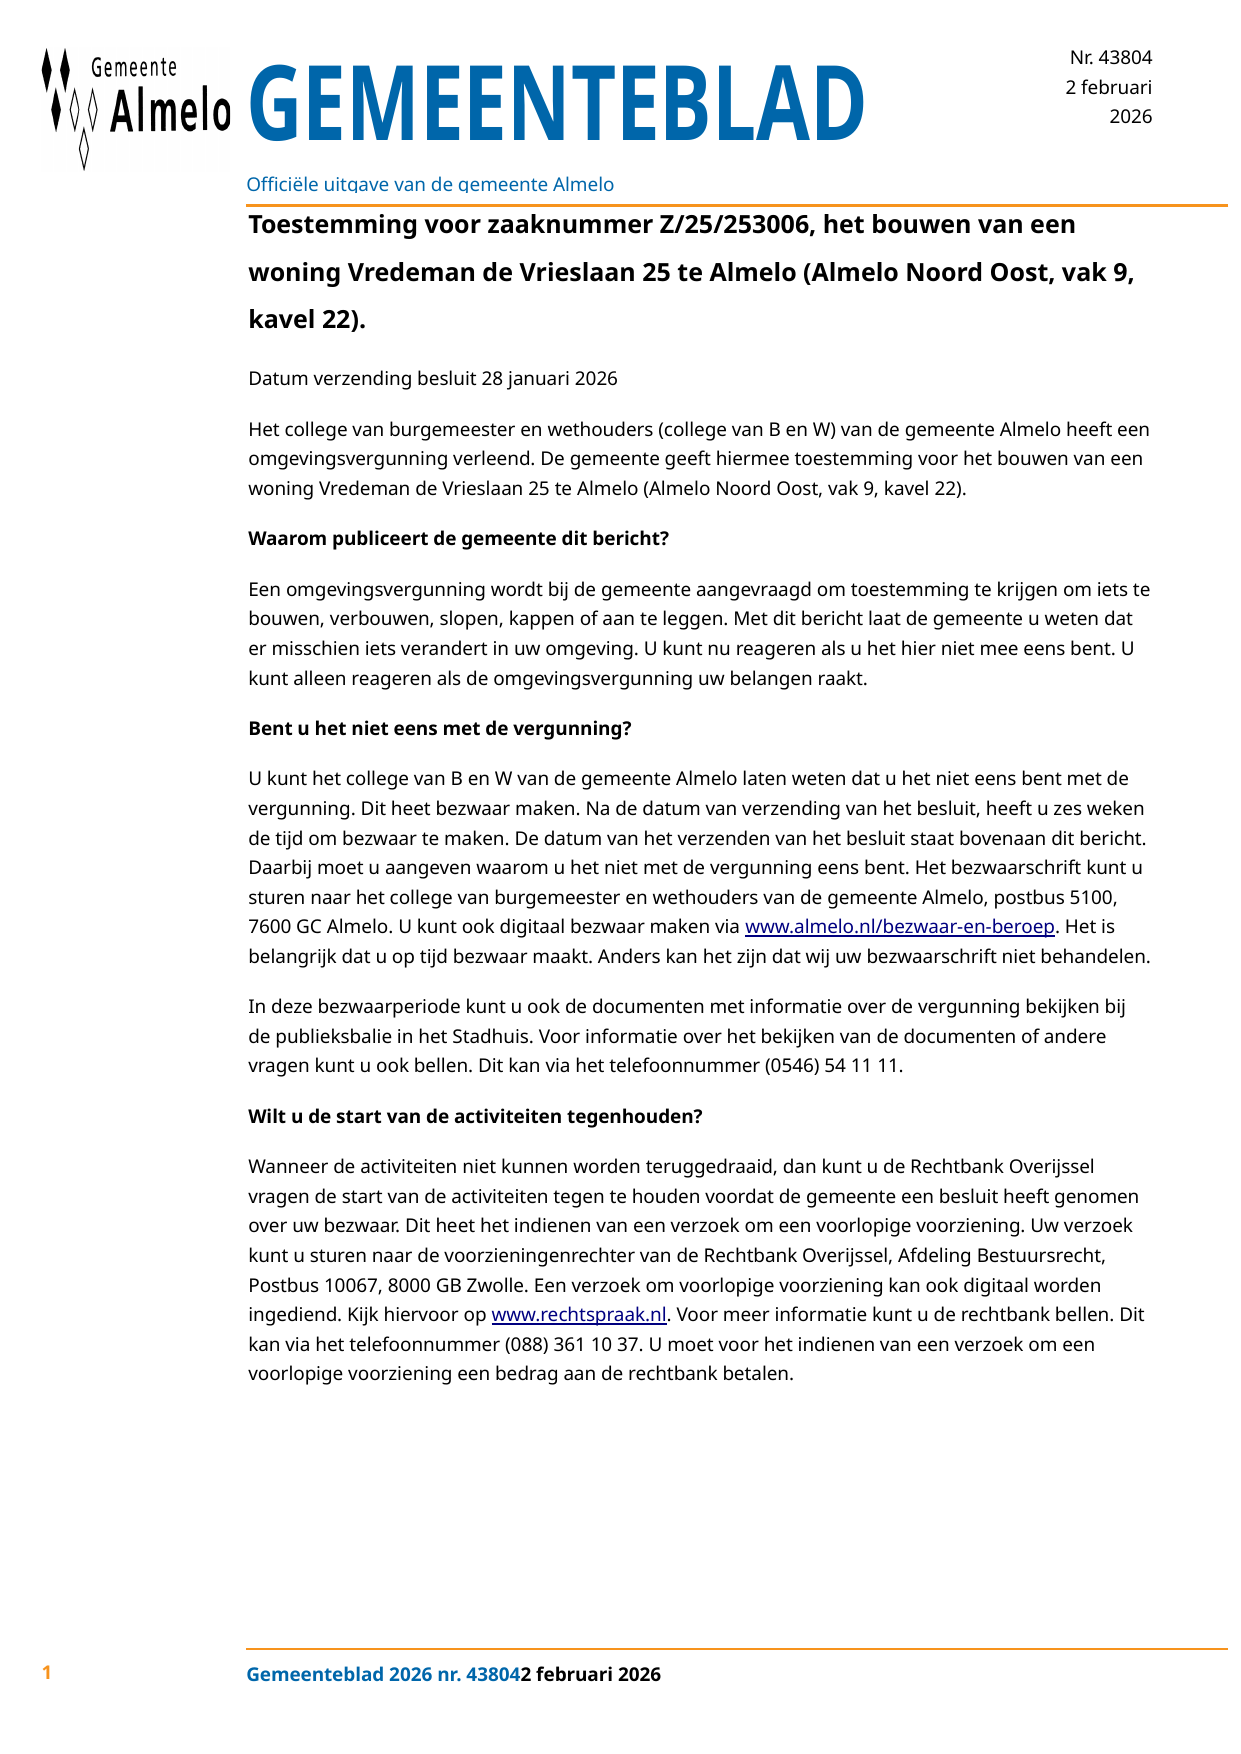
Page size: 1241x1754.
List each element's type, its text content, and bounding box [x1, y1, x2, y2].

text Datum verzending besluit 28 januari 2026 [248, 366, 1152, 391]
picture [41, 47, 231, 172]
text Wilt u de start van de activiteiten tegenhouden? [248, 1103, 1152, 1129]
text Waarom publiceert de gemeente dit bericht? [248, 526, 1152, 551]
text U kunt het college van B en W van de gemeente Almelo laten weten dat u het niet eens bent met de vergunning. Dit heet bezwaar maken. Na de datum van verzending van het besluit, heeft u zes weken de tijd om bezwaar te maken. De datum van het verzenden van het besluit staat bovenaan dit bericht. Daarbij moet u aangeven waarom u het niet met de vergunning eens bent. Het bezwaarschrift kunt u sturen naar het college van burgemeester en wethouders van de gemeente Almelo, postbus 5100, 7600 GC Almelo. U kunt ook digitaal bezwaar maken via www.almelo.nl/bezwaar-en-beroep. Het is belangrijk dat u op tijd bezwaar maakt. Anders kan het zijn dat wij uw bezwaarschrift niet behandelen. [248, 766, 1152, 969]
text Wanneer de activiteiten niet kunnen worden teruggedraaid, dan kunt u de Rechtbank Overijssel vragen de start van de activiteiten tegen te houden voordat de gemeente een besluit heeft genomen over uw bezwaar. Dit heet het indienen van een verzoek om een voorlopige voorziening. Uw verzoek kunt u sturen naar de voorzieningenrechter van de Rechtbank Overijssel, Afdeling Bestuursrecht, Postbus 10067, 8000 GB Zwolle. Een verzoek om voorlopige voorziening kan ook digitaal worden ingediend. Kijk hiervoor op www.rechtspraak.nl. Voor meer informatie kunt u de rechtbank bellen. Dit kan via het telefoonnummer (088) 361 10 37. U moet voor het indienen van een verzoek om een voorlopige voorziening een bedrag aan de rechtbank betalen. [248, 1153, 1152, 1386]
text In deze bezwaarperiode kunt u ook de documenten met informatie over de vergunning bekijken bij de publieksbalie in het Stadhuis. Voor informatie over het bekijken van de documenten of andere vragen kunt u ook bellen. Dit kan via het telefoonnummer (0546) 54 11 11. [248, 993, 1152, 1078]
text Toestemming voor zaaknummer Z/25/253006, het bouwen van een woning Vredeman de Vrieslaan 25 te Almelo (Almelo Noord Oost, vak 9, kavel 22). [248, 207, 1152, 336]
text Een omgevingsvergunning wordt bij de gemeente aangevraagd om toestemming te krijgen om iets te bouwen, verbouwen, slopen, kappen of aan te leggen. Met dit bericht laat de gemeente u weten dat er misschien iets verandert in uw omgeving. U kunt nu reageren als u het hier niet mee eens bent. U kunt alleen reageren als de omgevingsvergunning uw belangen raakt. [248, 576, 1152, 690]
text Het college van burgemeester en wethouders (college van B en W) van de gemeente Almelo heeft een omgevingsvergunning verleend. De gemeente geeft hiermee toestemming voor het bouwen van een woning Vredeman de Vrieslaan 25 te Almelo (Almelo Noord Oost, vak 9, kavel 22). [248, 416, 1152, 501]
text Bent u het niet eens met de vergunning? [248, 715, 1152, 741]
